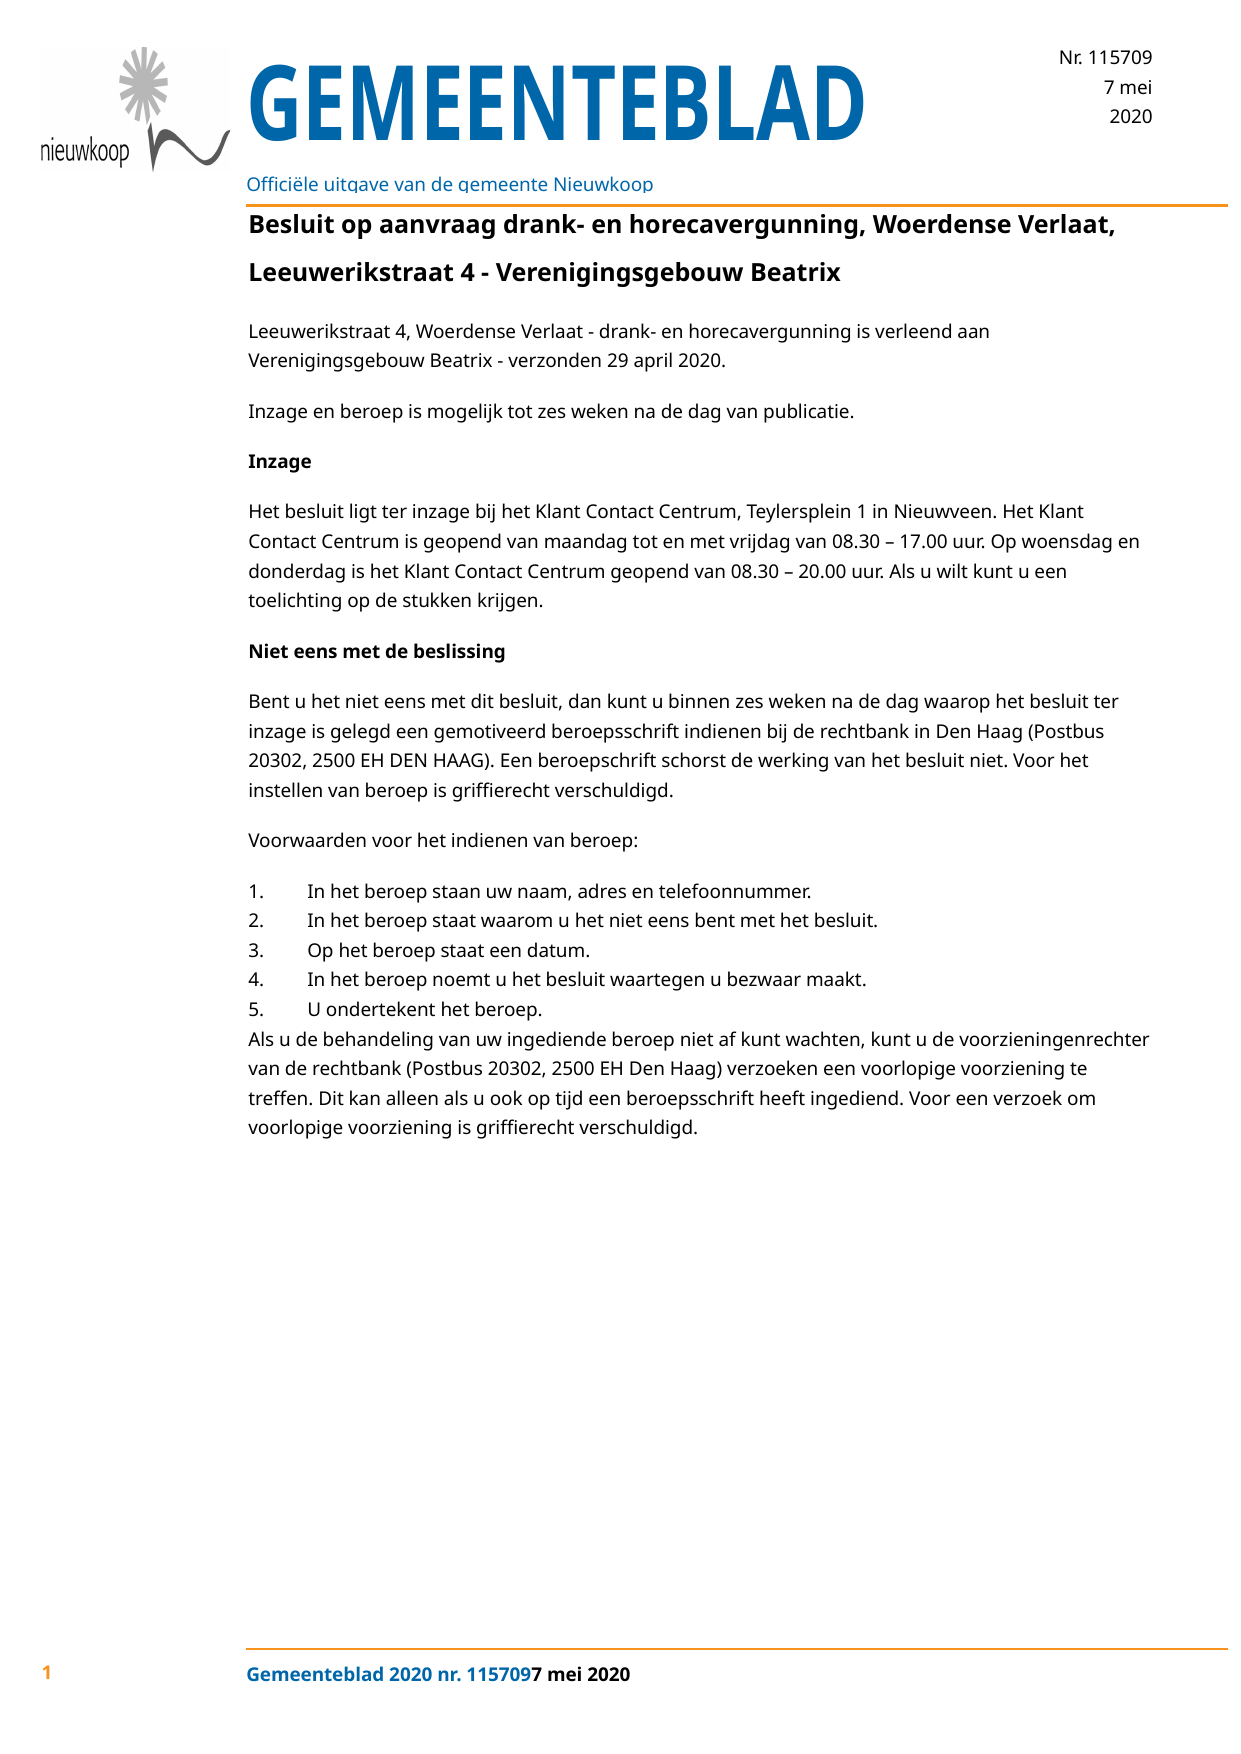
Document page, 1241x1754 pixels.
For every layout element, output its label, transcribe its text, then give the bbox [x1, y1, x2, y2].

list In het beroep staan uw naam, adres en telefoonnummer. [248, 878, 1152, 904]
text Leeuwerikstraat 4, Woerdense Verlaat - drank- en horecavergunning is verleend aan Verenigingsgebouw Beatrix - verzonden 29 april 2020. [248, 318, 1152, 373]
text Voorwaarden voor het indienen van beroep: [248, 827, 1152, 853]
text Niet eens met de beslissing [248, 638, 1152, 664]
text Inzage en beroep is mogelijk tot zes weken na de dag van publicatie. [248, 398, 1152, 424]
list In het beroep staat waarom u het niet eens bent met het besluit. [248, 907, 1152, 933]
text Inzage [248, 448, 1152, 474]
list U ondertekent het beroep. [248, 996, 1152, 1022]
text Als u de behandeling van uw ingediende beroep niet af kunt wachten, kunt u de voorzieningenrechter van de rechtbank (Postbus 20302, 2500 EH Den Haag) verzoeken een voorlopige voorziening te treffen. Dit kan alleen als u ook op tijd een beroepsschrift heeft ingediend. Voor een verzoek om voorlopige voorziening is griffierecht verschuldigd. [248, 1026, 1152, 1140]
text Het besluit ligt ter inzage bij het Klant Contact Centrum, Teylersplein 1 in Nieuwveen. Het Klant Contact Centrum is geopend van maandag tot en met vrijdag van 08.30 – 17.00 uur. Op woensdag en donderdag is het Klant Contact Centrum geopend van 08.30 – 20.00 uur. Als u wilt kunt u een toelichting op de stukken krijgen. [248, 499, 1152, 613]
list Op het beroep staat een datum. [248, 937, 1152, 963]
text Besluit op aanvraag drank- en horecavergunning, Woerdense Verlaat, Leeuwerikstraat 4 - Verenigingsgebouw Beatrix [248, 207, 1152, 288]
list In het beroep noemt u het besluit waartegen u bezwaar maakt. [248, 967, 1152, 992]
picture [41, 47, 231, 172]
text Bent u het niet eens met dit besluit, dan kunt u binnen zes weken na de dag waarop het besluit ter inzage is gelegd een gemotiveerd beroepsschrift indienen bij de rechtbank in Den Haag (Postbus 20302, 2500 EH DEN HAAG). Een beroepschrift schorst de werking van het besluit niet. Voor het instellen van beroep is griffierecht verschuldigd. [248, 688, 1152, 803]
